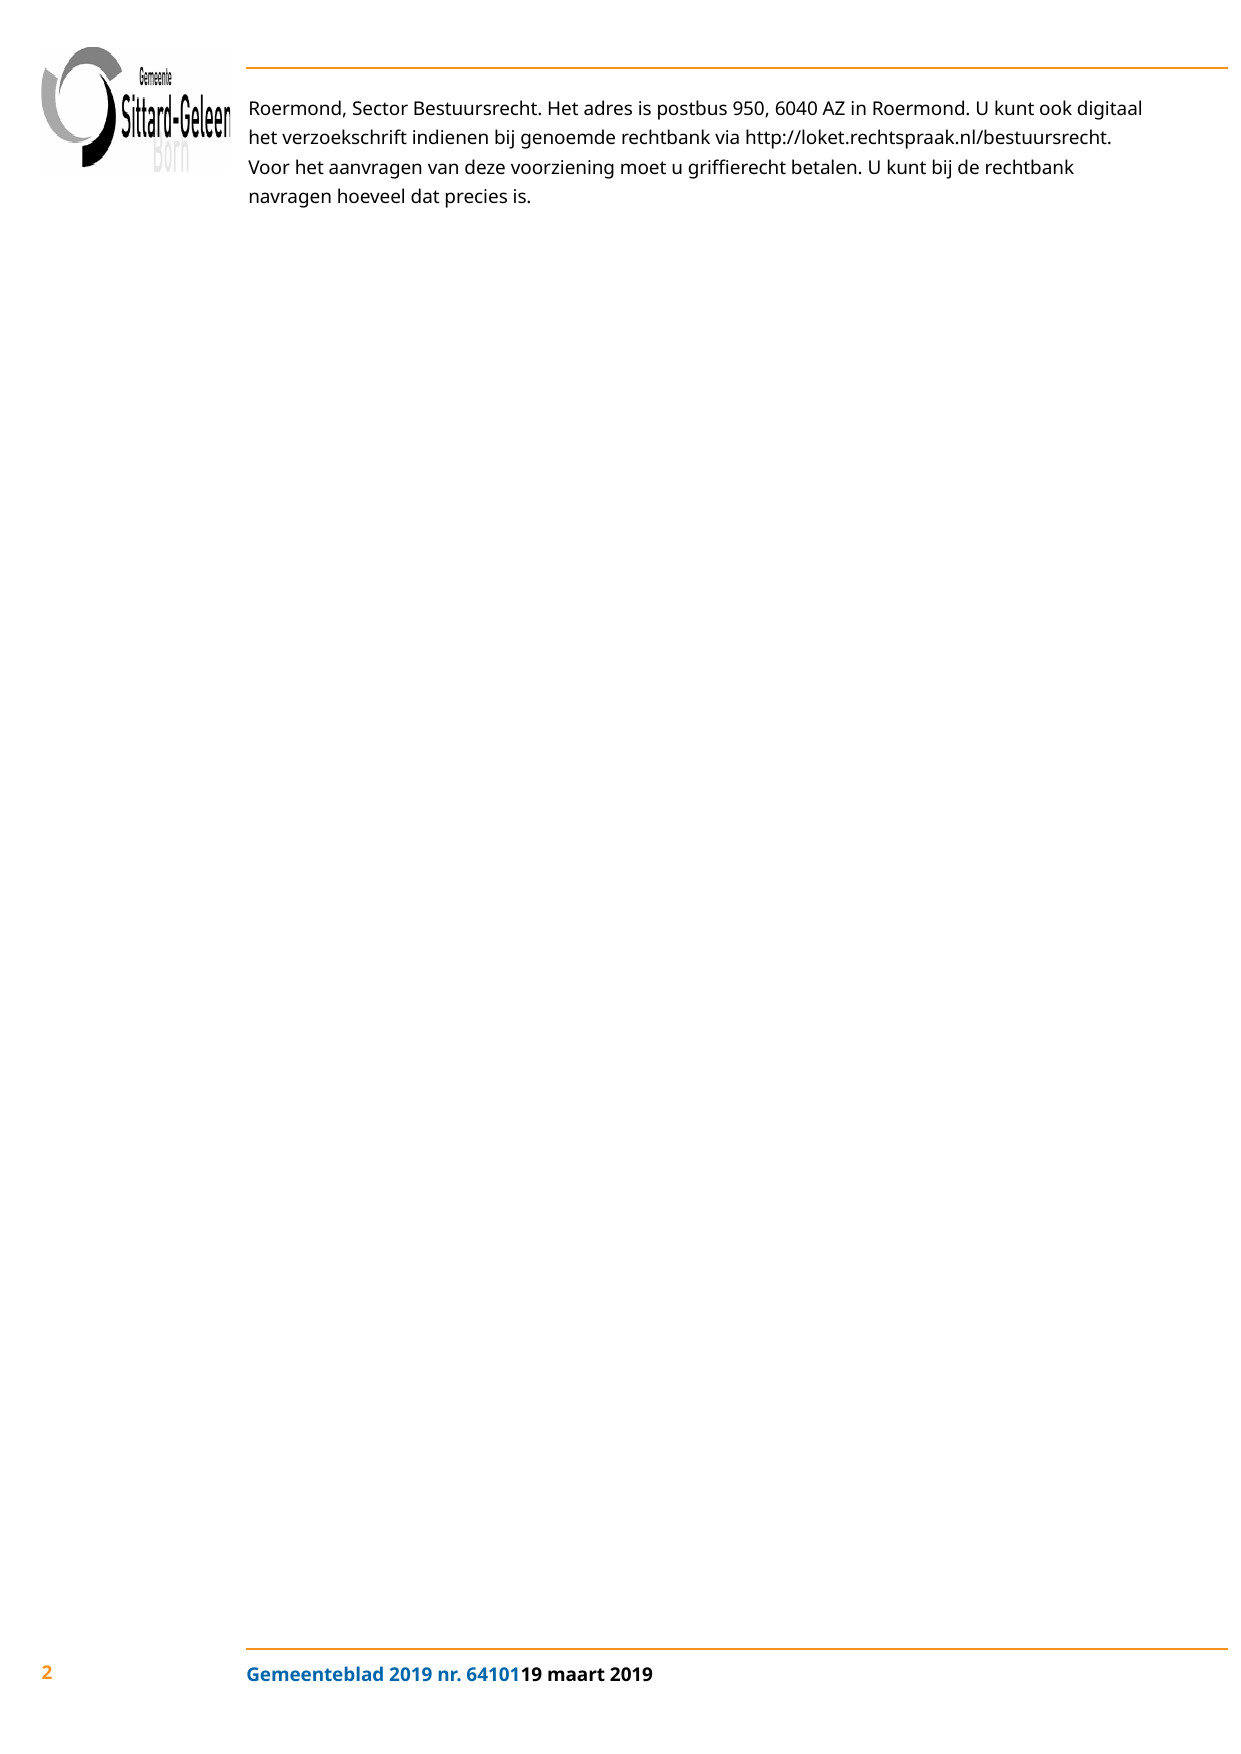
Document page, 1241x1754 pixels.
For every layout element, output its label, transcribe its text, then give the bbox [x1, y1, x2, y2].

picture [41, 47, 231, 172]
text Roermond, Sector Bestuursrecht. Het adres is postbus 950, 6040 AZ in Roermond. U kunt ook digitaal het verzoekschrift indienen bij genoemde rechtbank via http://loket.rechtspraak.nl/bestuursrecht. Voor het aanvragen van deze voorziening moet u griffierecht betalen. U kunt bij de rechtbank navragen hoeveel dat precies is. [248, 95, 1152, 209]
